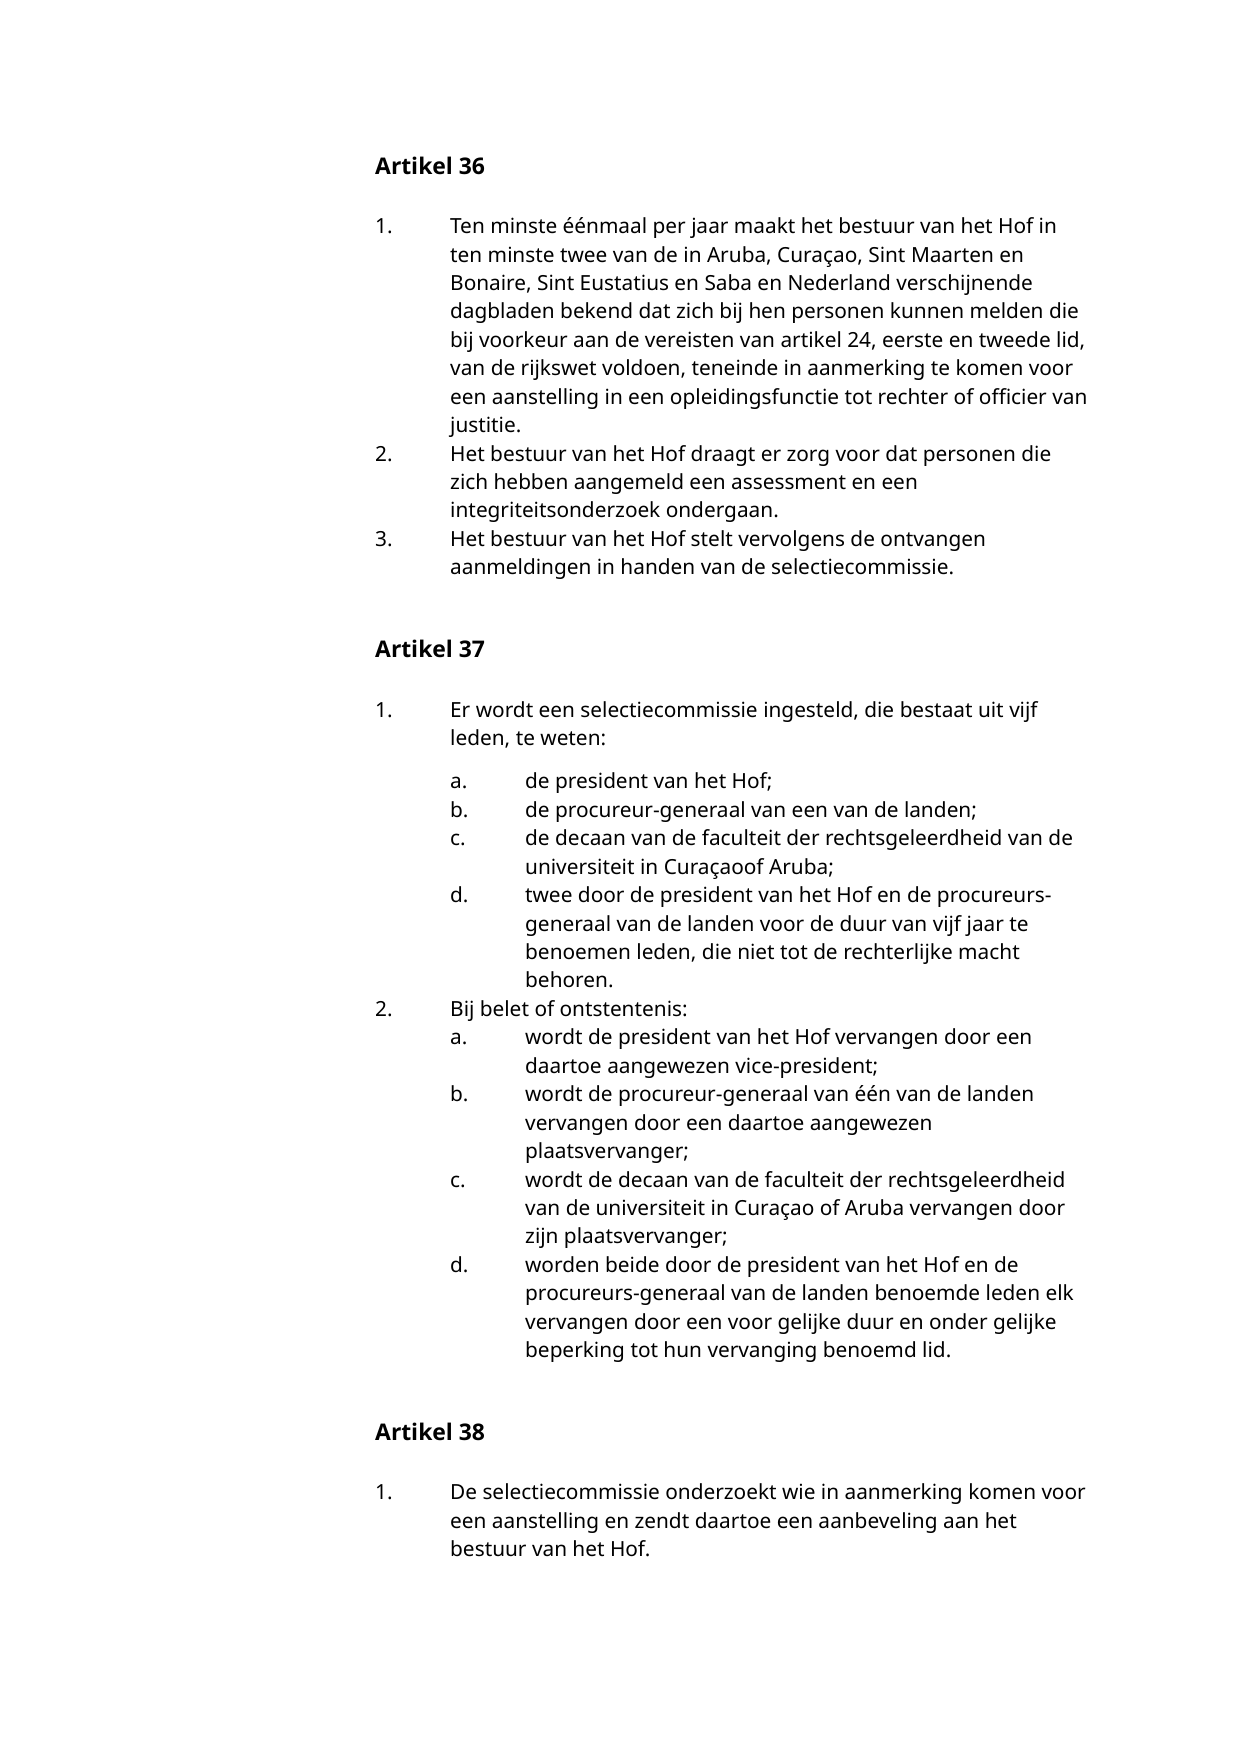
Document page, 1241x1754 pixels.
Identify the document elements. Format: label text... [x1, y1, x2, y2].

subtitle Artikel 37 [375, 633, 1090, 665]
list Er wordt een selectiecommissie ingesteld, die bestaat uit vijf leden, te weten: [375, 695, 1090, 752]
list Het bestuur van het Hof stelt vervolgens de ontvangen aanmeldingen in handen van de selectiecommissie. [375, 524, 1090, 581]
list de decaan van de faculteit der rechtsgeleerdheid van de universiteit in Curaçaoof Aruba; [450, 823, 1090, 880]
list De selectiecommissie onderzoekt wie in aanmerking komen voor een aanstelling en zendt daartoe een aanbeveling aan het bestuur van het Hof. [375, 1477, 1090, 1563]
subtitle Artikel 36 [375, 150, 1090, 181]
list Ten minste éénmaal per jaar maakt het bestuur van het Hof in ten minste twee van de in Aruba, Curaçao, Sint Maarten en Bonaire, Sint Eustatius en Saba en Nederland verschijnende dagbladen bekend dat zich bij hen personen kunnen melden die bij voorkeur aan de vereisten van artikel 24, eerste en tweede lid, van de rijkswet voldoen, teneinde in aanmerking te komen voor een aanstelling in een opleidingsfunctie tot rechter of officier van justitie. [375, 211, 1090, 439]
list Het bestuur van het Hof draagt er zorg voor dat personen die zich hebben aangemeld een assessment en een integriteitsonderzoek ondergaan. [375, 439, 1090, 524]
list wordt de procureur-generaal van één van de landen vervangen door een daartoe aangewezen plaatsvervanger; [450, 1079, 1090, 1165]
list Bij belet of ontstentenis: [375, 994, 1090, 1022]
list de president van het Hof; [450, 767, 1090, 795]
list wordt de president van het Hof vervangen door een daartoe aangewezen vice-president; [450, 1022, 1090, 1079]
subtitle Artikel 38 [375, 1416, 1090, 1447]
list wordt de decaan van de faculteit der rechtsgeleerdheid van de universiteit in Curaçao of Aruba vervangen door zijn plaatsvervanger; [450, 1165, 1090, 1250]
list twee door de president van het Hof en de procureurs-generaal van de landen voor de duur van vijf jaar te benoemen leden, die niet tot de rechterlijke macht behoren. [450, 880, 1090, 994]
list worden beide door de president van het Hof en de procureurs-generaal van de landen benoemde leden elk vervangen door een voor gelijke duur en onder gelijke beperking tot hun vervanging benoemd lid. [450, 1250, 1090, 1364]
list de procureur-generaal van een van de landen; [450, 795, 1090, 823]
